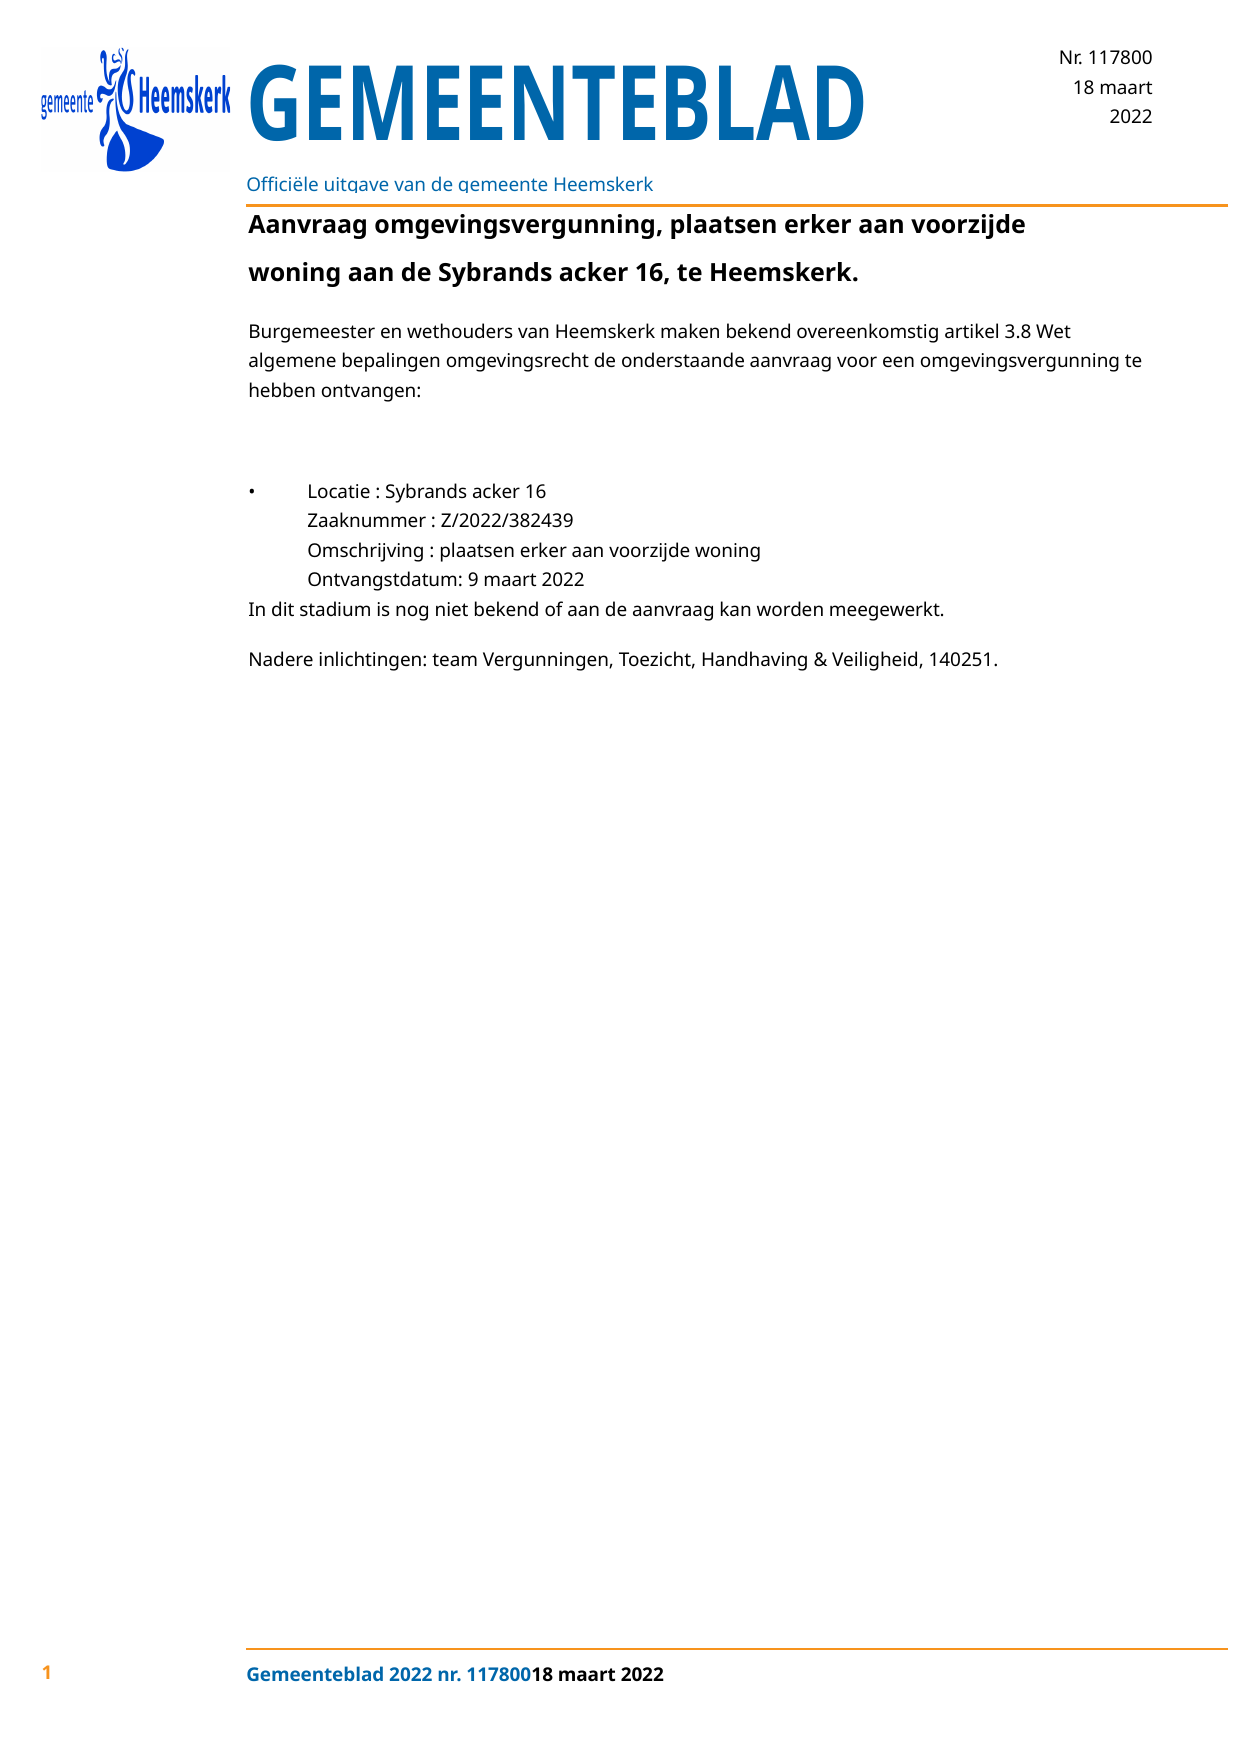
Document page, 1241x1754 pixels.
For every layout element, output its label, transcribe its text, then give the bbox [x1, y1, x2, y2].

text Burgemeester en wethouders van Heemskerk maken bekend overeenkomstig artikel 3.8 Wet algemene bepalingen omgevingsrecht de onderstaande aanvraag voor een omgevingsvergunning te hebben ontvangen: [248, 318, 1152, 403]
list Zaaknummer : Z/2022/382439 [248, 507, 1152, 533]
text Aanvraag omgevingsvergunning, plaatsen erker aan voorzijde woning aan de Sybrands acker 16, te Heemskerk. [248, 207, 1152, 288]
text Nadere inlichtingen: team Vergunningen, Toezicht, Handhaving & Veiligheid, 140251. [248, 647, 1152, 672]
picture [41, 47, 231, 172]
list Locatie : Sybrands acker 16 [248, 478, 1152, 504]
list Omschrijving : plaatsen erker aan voorzijde woning [248, 537, 1152, 563]
text In dit stadium is nog niet bekend of aan de aanvraag kan worden meegewerkt. [248, 596, 1152, 622]
list Ontvangstdatum: 9 maart 2022 [248, 567, 1152, 592]
